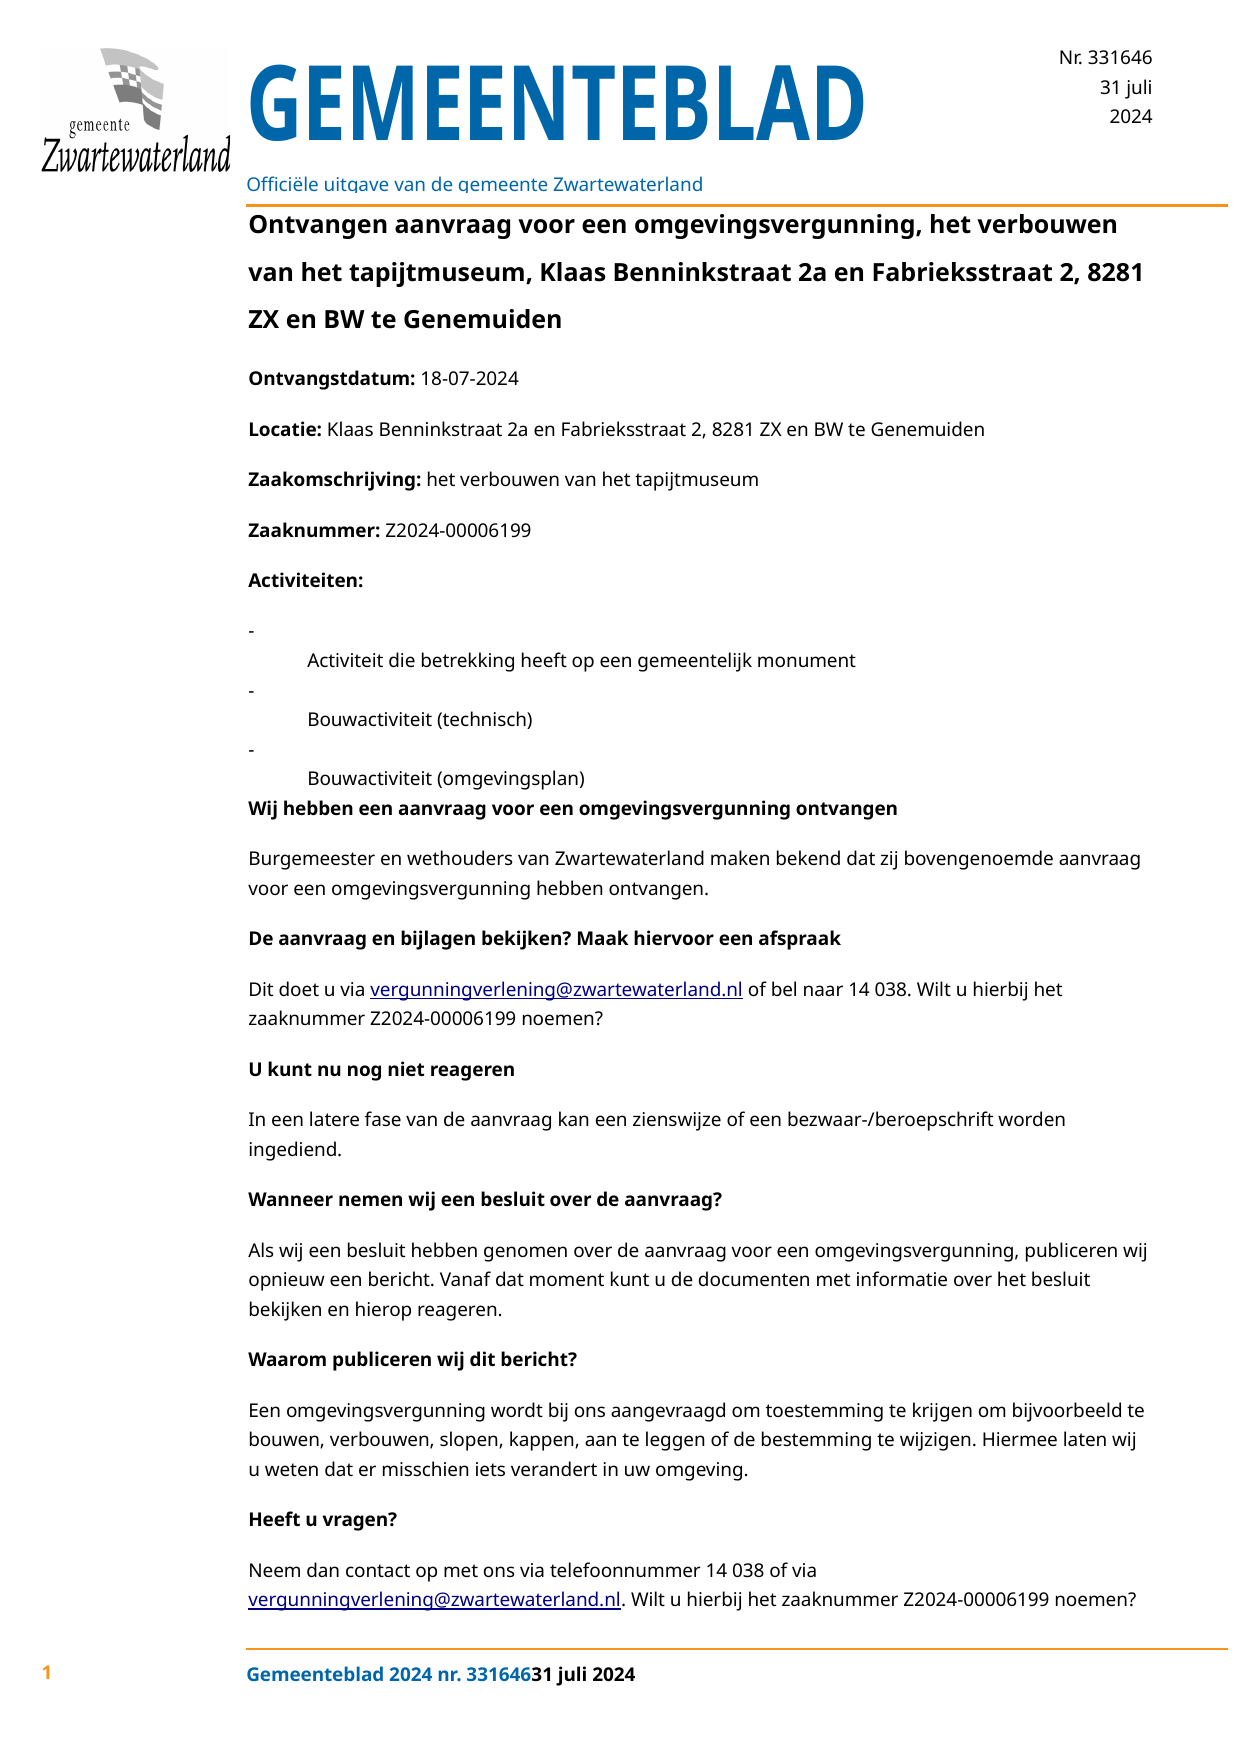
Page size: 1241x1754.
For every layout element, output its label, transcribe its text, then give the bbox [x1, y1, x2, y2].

text Een omgevingsvergunning wordt bij ons aangevraagd om toestemming te krijgen om bijvoorbeeld te bouwen, verbouwen, slopen, kappen, aan te leggen of de bestemming te wijzigen. Hiermee laten wij u weten dat er misschien iets verandert in uw omgeving. [248, 1397, 1152, 1482]
text Waarom publiceren wij dit bericht? [248, 1346, 1152, 1372]
text Ontvangen aanvraag voor een omgevingsvergunning, het verbouwen van het tapijtmuseum, Klaas Benninkstraat 2a en Fabrieksstraat 2, 8281 ZX en BW te Genemuiden [248, 207, 1152, 336]
text Zaakomschrijving: het verbouwen van het tapijtmuseum [248, 466, 1152, 492]
text U kunt nu nog niet reageren [248, 1056, 1152, 1082]
text Zaaknummer: Z2024-00006199 [248, 517, 1152, 542]
text Ontvangstdatum: 18-07-2024 [248, 366, 1152, 391]
text In een latere fase van de aanvraag kan een zienswijze of een bezwaar-/beroepschrift worden ingediend. [248, 1106, 1152, 1162]
list Bouwactiviteit (technisch) [248, 706, 1152, 732]
text De aanvraag en bijlagen bekijken? Maak hiervoor een afspraak [248, 926, 1152, 951]
list Activiteit die betrekking heeft op een gemeentelijk monument [248, 647, 1152, 673]
text Wij hebben een aanvraag voor een omgevingsvergunning ontvangen [248, 795, 1152, 821]
text Wanneer nemen wij een besluit over de aanvraag? [248, 1186, 1152, 1212]
text Dit doet u via vergunningverlening@zwartewaterland.nl of bel naar 14 038. Wilt u hierbij het zaaknummer Z2024-00006199 noemen? [248, 976, 1152, 1031]
list Bouwactiviteit (omgevingsplan) [248, 766, 1152, 791]
text Heeft u vragen? [248, 1506, 1152, 1532]
text Burgemeester en wethouders van Zwartewaterland maken bekend dat zij bovengenoemde aanvraag voor een omgevingsvergunning hebben ontvangen. [248, 846, 1152, 901]
text Als wij een besluit hebben genomen over de aanvraag voor een omgevingsvergunning, publiceren wij opnieuw een bericht. Vanaf dat moment kunt u de documenten met informatie over het besluit bekijken en hierop reageren. [248, 1237, 1152, 1322]
text Activiteiten: [248, 567, 1152, 593]
text Locatie: Klaas Benninkstraat 2a en Fabrieksstraat 2, 8281 ZX en BW te Genemuiden [248, 416, 1152, 442]
text Neem dan contact op met ons via telefoonnummer 14 038 of via vergunningverlening@zwartewaterland.nl. Wilt u hierbij het zaaknummer Z2024-00006199 noemen? [248, 1557, 1152, 1612]
picture [41, 47, 231, 172]
